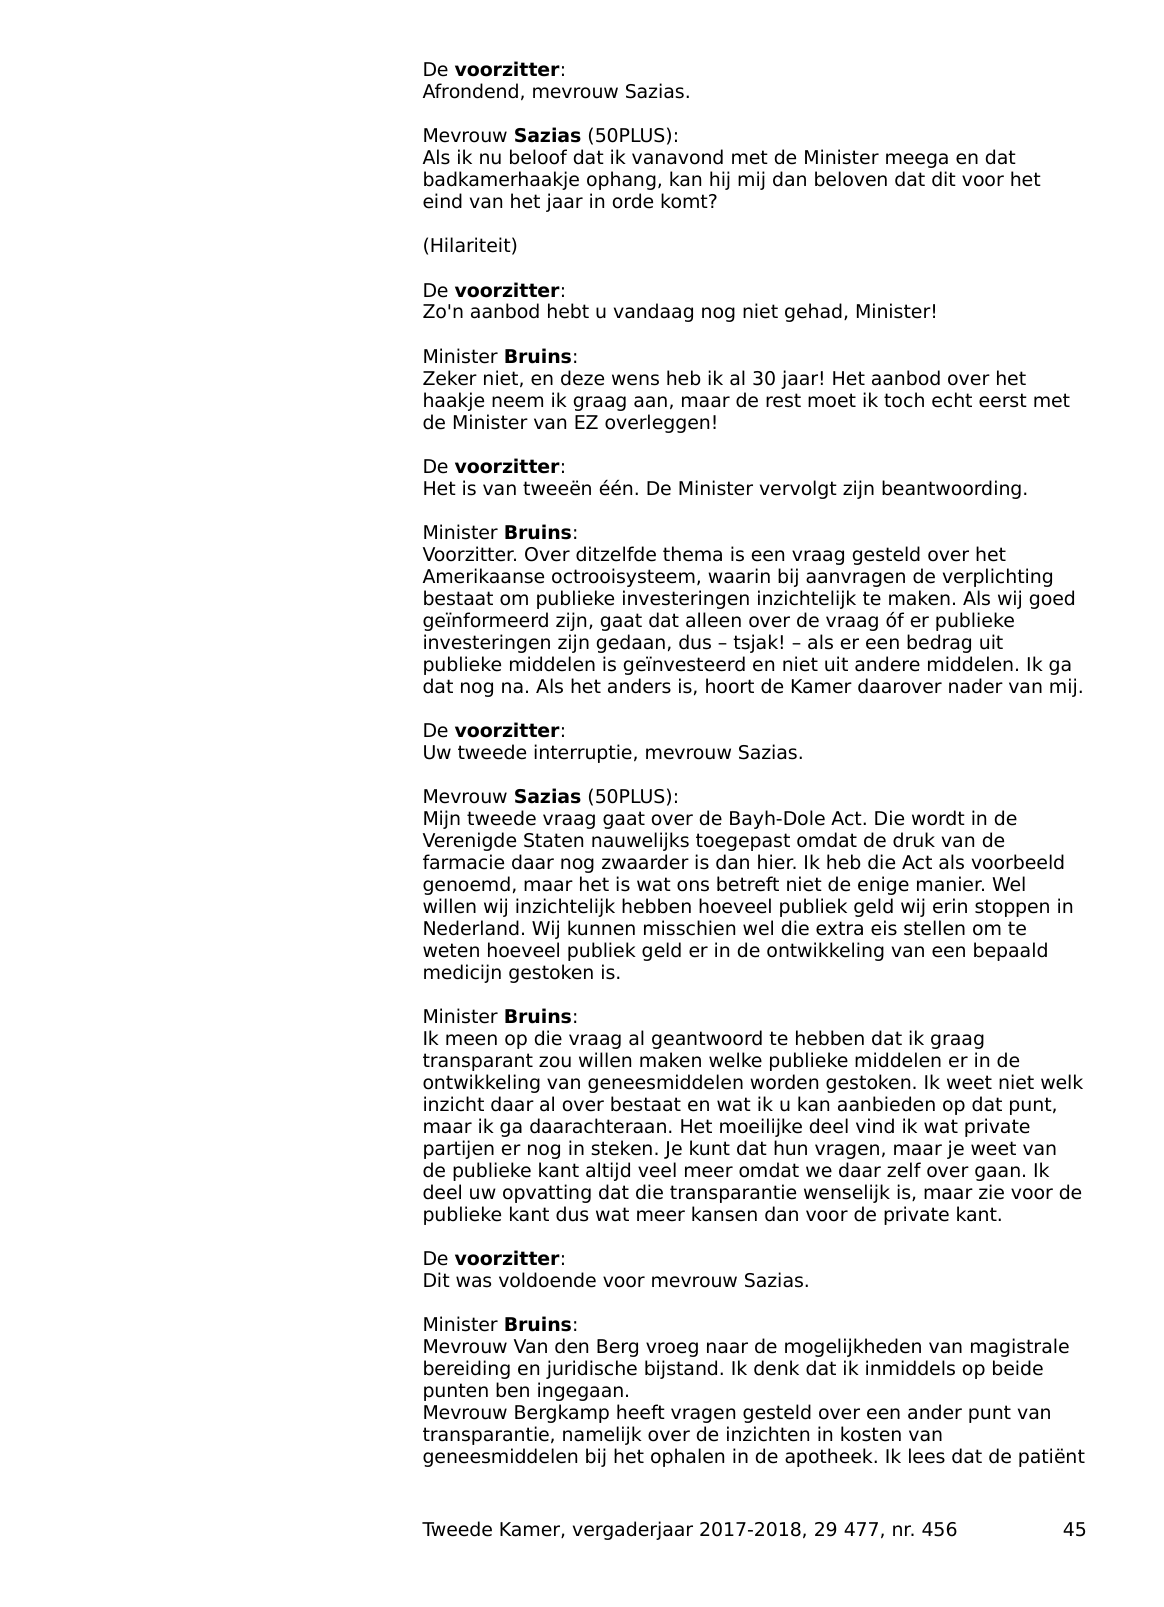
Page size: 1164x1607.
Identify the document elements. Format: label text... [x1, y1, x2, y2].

text Minister Bruins: [422, 346, 1087, 368]
text De voorzitter: [422, 59, 1087, 81]
text Mevrouw Sazias (50PLUS): [422, 786, 1087, 808]
text Mevrouw Bergkamp heeft vragen gesteld over een ander punt van transparantie, namelijk over de inzichten in kosten van geneesmiddelen bij het ophalen in de apotheek. Ik lees dat de patiënt [422, 1402, 1087, 1468]
text De voorzitter: [422, 456, 1087, 478]
text Mevrouw Sazias (50PLUS): [422, 125, 1087, 147]
text Het is van tweeën één. De Minister vervolgt zijn beantwoording. [422, 478, 1087, 500]
text Als ik nu beloof dat ik vanavond met de Minister meega en dat badkamerhaakje ophang, kan hij mij dan beloven dat dit voor het eind van het jaar in orde komt? [422, 147, 1087, 213]
text Zeker niet, en deze wens heb ik al 30 jaar! Het aanbod over het haakje neem ik graag aan, maar de rest moet ik toch echt eerst met de Minister van EZ overleggen! [422, 368, 1087, 433]
text Voorzitter. Over ditzelfde thema is een vraag gesteld over het Amerikaanse octrooisysteem, waarin bij aanvragen de verplichting bestaat om publieke investeringen inzichtelijk te maken. Als wij goed geïnformeerd zijn, gaat dat alleen over de vraag óf er publieke investeringen zijn gedaan, dus – tsjak! – als er een bedrag uit publieke middelen is geïnvesteerd en niet uit andere middelen. Ik ga dat nog na. Als het anders is, hoort de Kamer daarover nader van mij. [422, 544, 1087, 698]
text Uw tweede interruptie, mevrouw Sazias. [422, 742, 1087, 764]
text Ik meen op die vraag al geantwoord te hebben dat ik graag transparant zou willen maken welke publieke middelen er in de ontwikkeling van geneesmiddelen worden gestoken. Ik weet niet welk inzicht daar al over bestaat en wat ik u kan aanbieden op dat punt, maar ik ga daarachteraan. Het moeilijke deel vind ik wat private partijen er nog in steken. Je kunt dat hun vragen, maar je weet van de publieke kant altijd veel meer omdat we daar zelf over gaan. Ik deel uw opvatting dat die transparantie wenselijk is, maar zie voor de publieke kant dus wat meer kansen dan voor de private kant. [422, 1028, 1087, 1226]
text Minister Bruins: [422, 522, 1087, 544]
text Mijn tweede vraag gaat over de Bayh-Dole Act. Die wordt in de Verenigde Staten nauwelijks toegepast omdat de druk van de farmacie daar nog zwaarder is dan hier. Ik heb die Act als voorbeeld genoemd, maar het is wat ons betreft niet de enige manier. Wel willen wij inzichtelijk hebben hoeveel publiek geld wij erin stoppen in Nederland. Wij kunnen misschien wel die extra eis stellen om te weten hoeveel publiek geld er in de ontwikkeling van een bepaald medicijn gestoken is. [422, 808, 1087, 984]
text Dit was voldoende voor mevrouw Sazias. [422, 1270, 1087, 1292]
text De voorzitter: [422, 279, 1087, 301]
text De voorzitter: [422, 1248, 1087, 1270]
text Afrondend, mevrouw Sazias. [422, 81, 1087, 103]
text Minister Bruins: [422, 1314, 1087, 1336]
text Minister Bruins: [422, 1006, 1087, 1028]
text De voorzitter: [422, 720, 1087, 742]
text (Hilariteit) [422, 235, 1087, 257]
text Zo'n aanbod hebt u vandaag nog niet gehad, Minister! [422, 301, 1087, 323]
text Mevrouw Van den Berg vroeg naar de mogelijkheden van magistrale bereiding en juridische bijstand. Ik denk dat ik inmiddels op beide punten ben ingegaan. [422, 1336, 1087, 1402]
